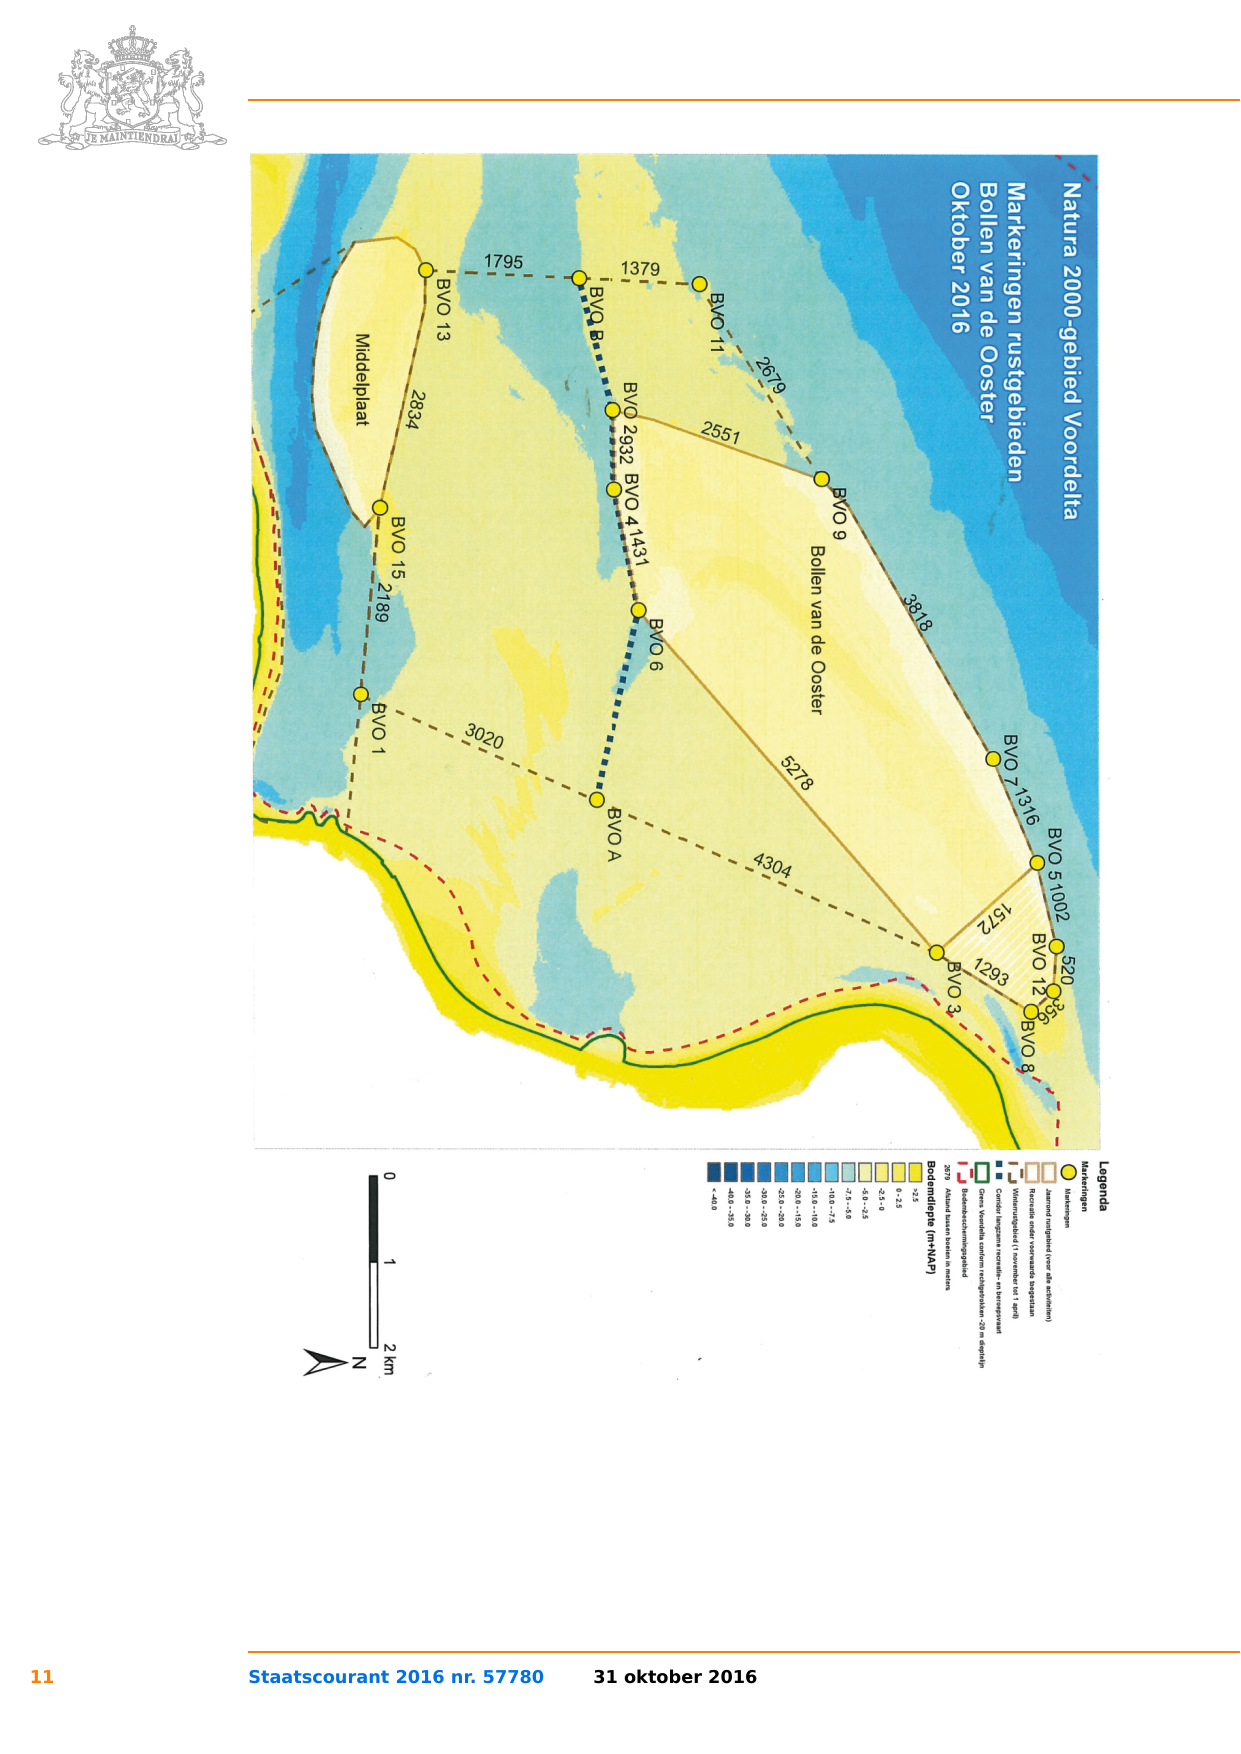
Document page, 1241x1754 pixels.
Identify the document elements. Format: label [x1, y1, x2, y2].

picture [38, 25, 227, 150]
picture [248, 151, 1111, 1381]
